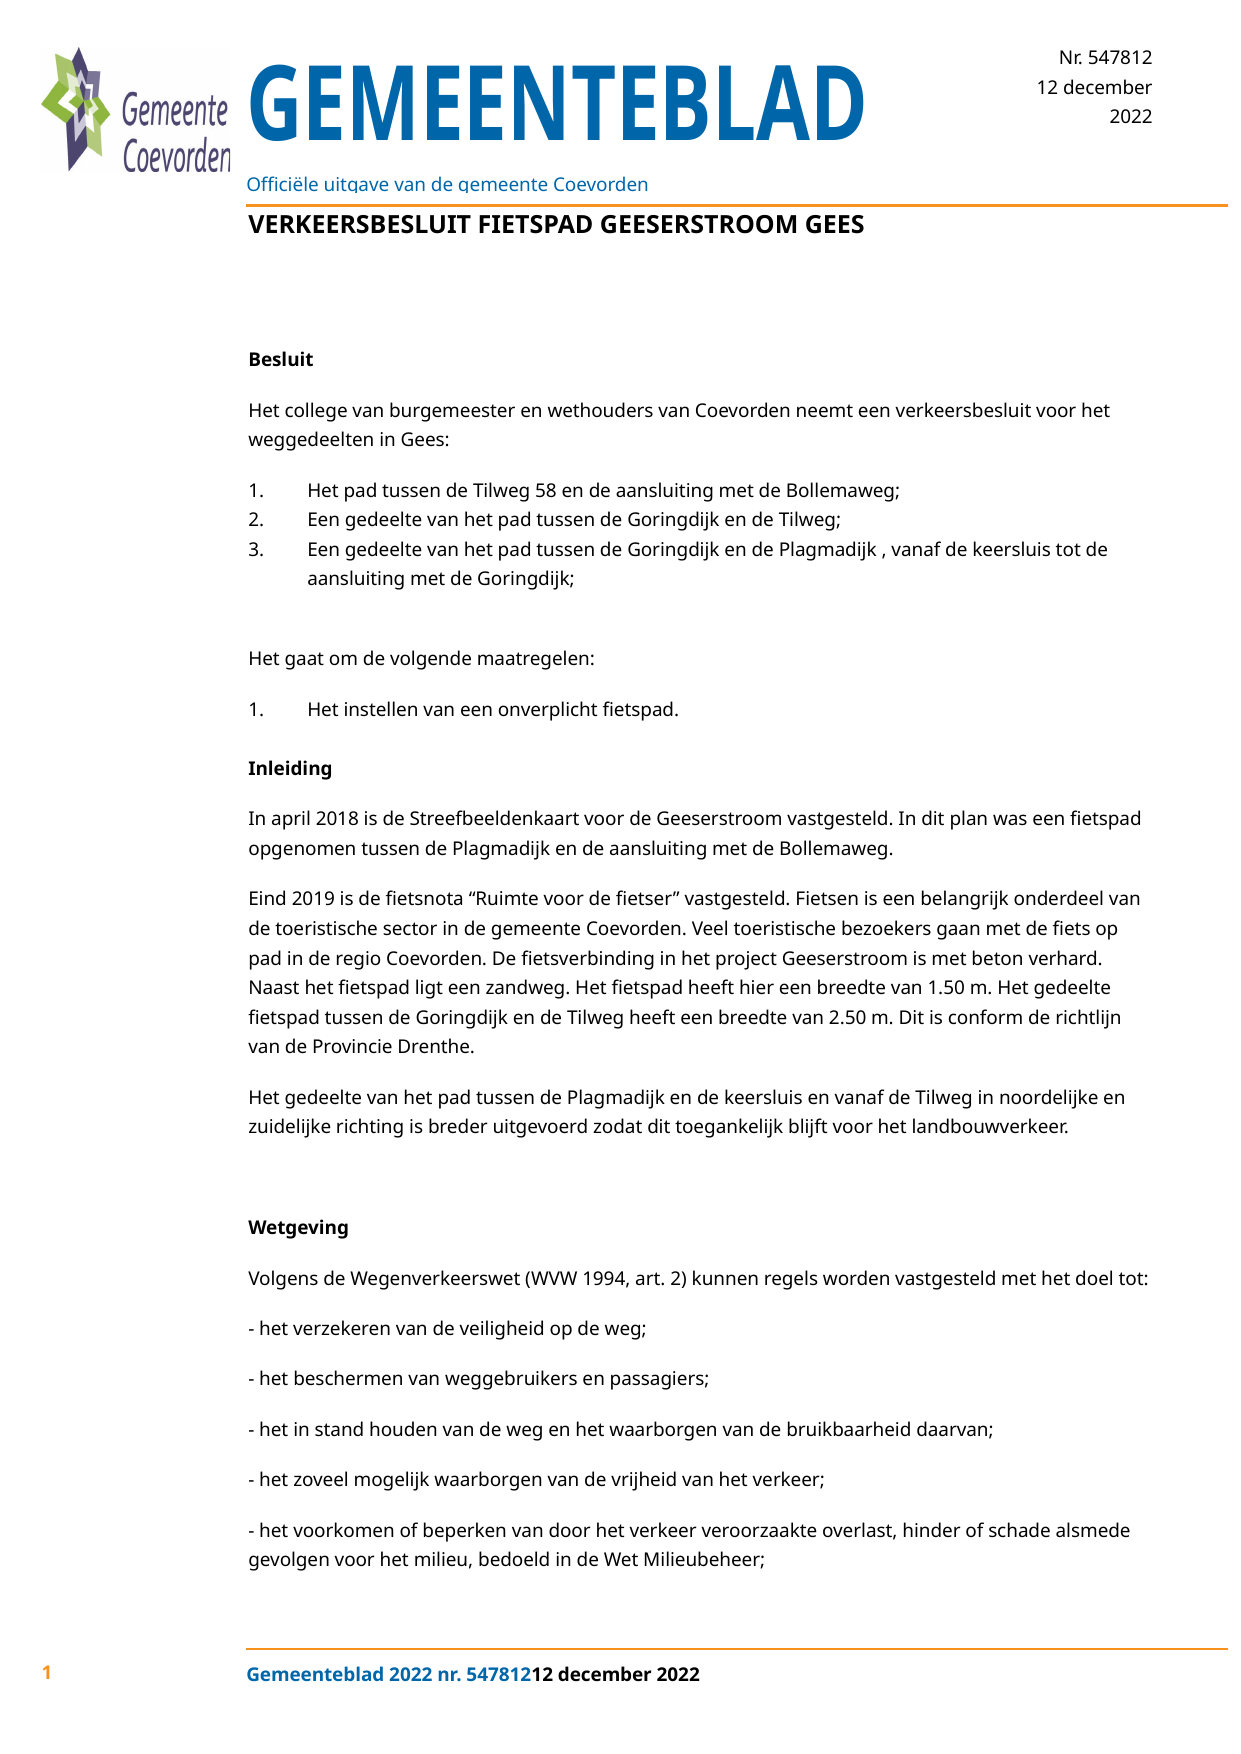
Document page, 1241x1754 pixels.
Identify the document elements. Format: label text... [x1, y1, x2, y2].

text Het gedeelte van het pad tussen de Plagmadijk en de keersluis en vanaf de Tilweg in noordelijke en zuidelijke richting is breder uitgevoerd zodat dit toegankelijk blijft voor het landbouwverkeer. [248, 1084, 1152, 1139]
text - het zoveel mogelijk waarborgen van de vrijheid van het verkeer; [248, 1466, 1152, 1492]
text Inleiding [248, 755, 1152, 781]
text Besluit [248, 346, 1152, 372]
text - het beschermen van weggebruikers en passagiers; [248, 1366, 1152, 1391]
list Het instellen van een onverplicht fietspad. [248, 696, 1152, 722]
text Het college van burgemeester en wethouders van Coevorden neemt een verkeersbesluit voor het weggedeelten in Gees: [248, 397, 1152, 452]
text Wetgeving [248, 1214, 1152, 1240]
text Eind 2019 is de fietsnota “Ruimte voor de fietser” vastgesteld. Fietsen is een belangrijk onderdeel van de toeristische sector in de gemeente Coevorden. Veel toeristische bezoekers gaan met de fiets op pad in de regio Coevorden. De fietsverbinding in het project Geeserstroom is met beton verhard. Naast het fietspad ligt een zandweg. Het fietspad heeft hier een breedte van 1.50 m. Het gedeelte fietspad tussen de Goringdijk en de Tilweg heeft een breedte van 2.50 m. Dit is conform de richtlijn van de Provincie Drenthe. [248, 886, 1152, 1059]
text - het voorkomen of beperken van door het verkeer veroorzaakte overlast, hinder of schade alsmede gevolgen voor het milieu, bedoeld in de Wet Milieubeheer; [248, 1517, 1152, 1572]
list Het pad tussen de Tilweg 58 en de aansluiting met de Bollemaweg; [248, 477, 1152, 503]
picture [41, 47, 231, 172]
text VERKEERSBESLUIT FIETSPAD GEESERSTROOM GEES [248, 207, 1152, 241]
list Een gedeelte van het pad tussen de Goringdijk en de Plagmadijk , vanaf de keersluis tot de aansluiting met de Goringdijk; [248, 536, 1152, 591]
text Volgens de Wegenverkeerswet (WVW 1994, art. 2) kunnen regels worden vastgesteld met het doel tot: [248, 1265, 1152, 1291]
text - het verzekeren van de veiligheid op de weg; [248, 1315, 1152, 1341]
list Een gedeelte van het pad tussen de Goringdijk en de Tilweg; [248, 506, 1152, 532]
text - het in stand houden van de weg en het waarborgen van de bruikbaarheid daarvan; [248, 1416, 1152, 1442]
text In april 2018 is de Streefbeeldenkaart voor de Geeserstroom vastgesteld. In dit plan was een fietspad opgenomen tussen de Plagmadijk en de aansluiting met de Bollemaweg. [248, 806, 1152, 861]
text Het gaat om de volgende maatregelen: [248, 646, 1152, 671]
